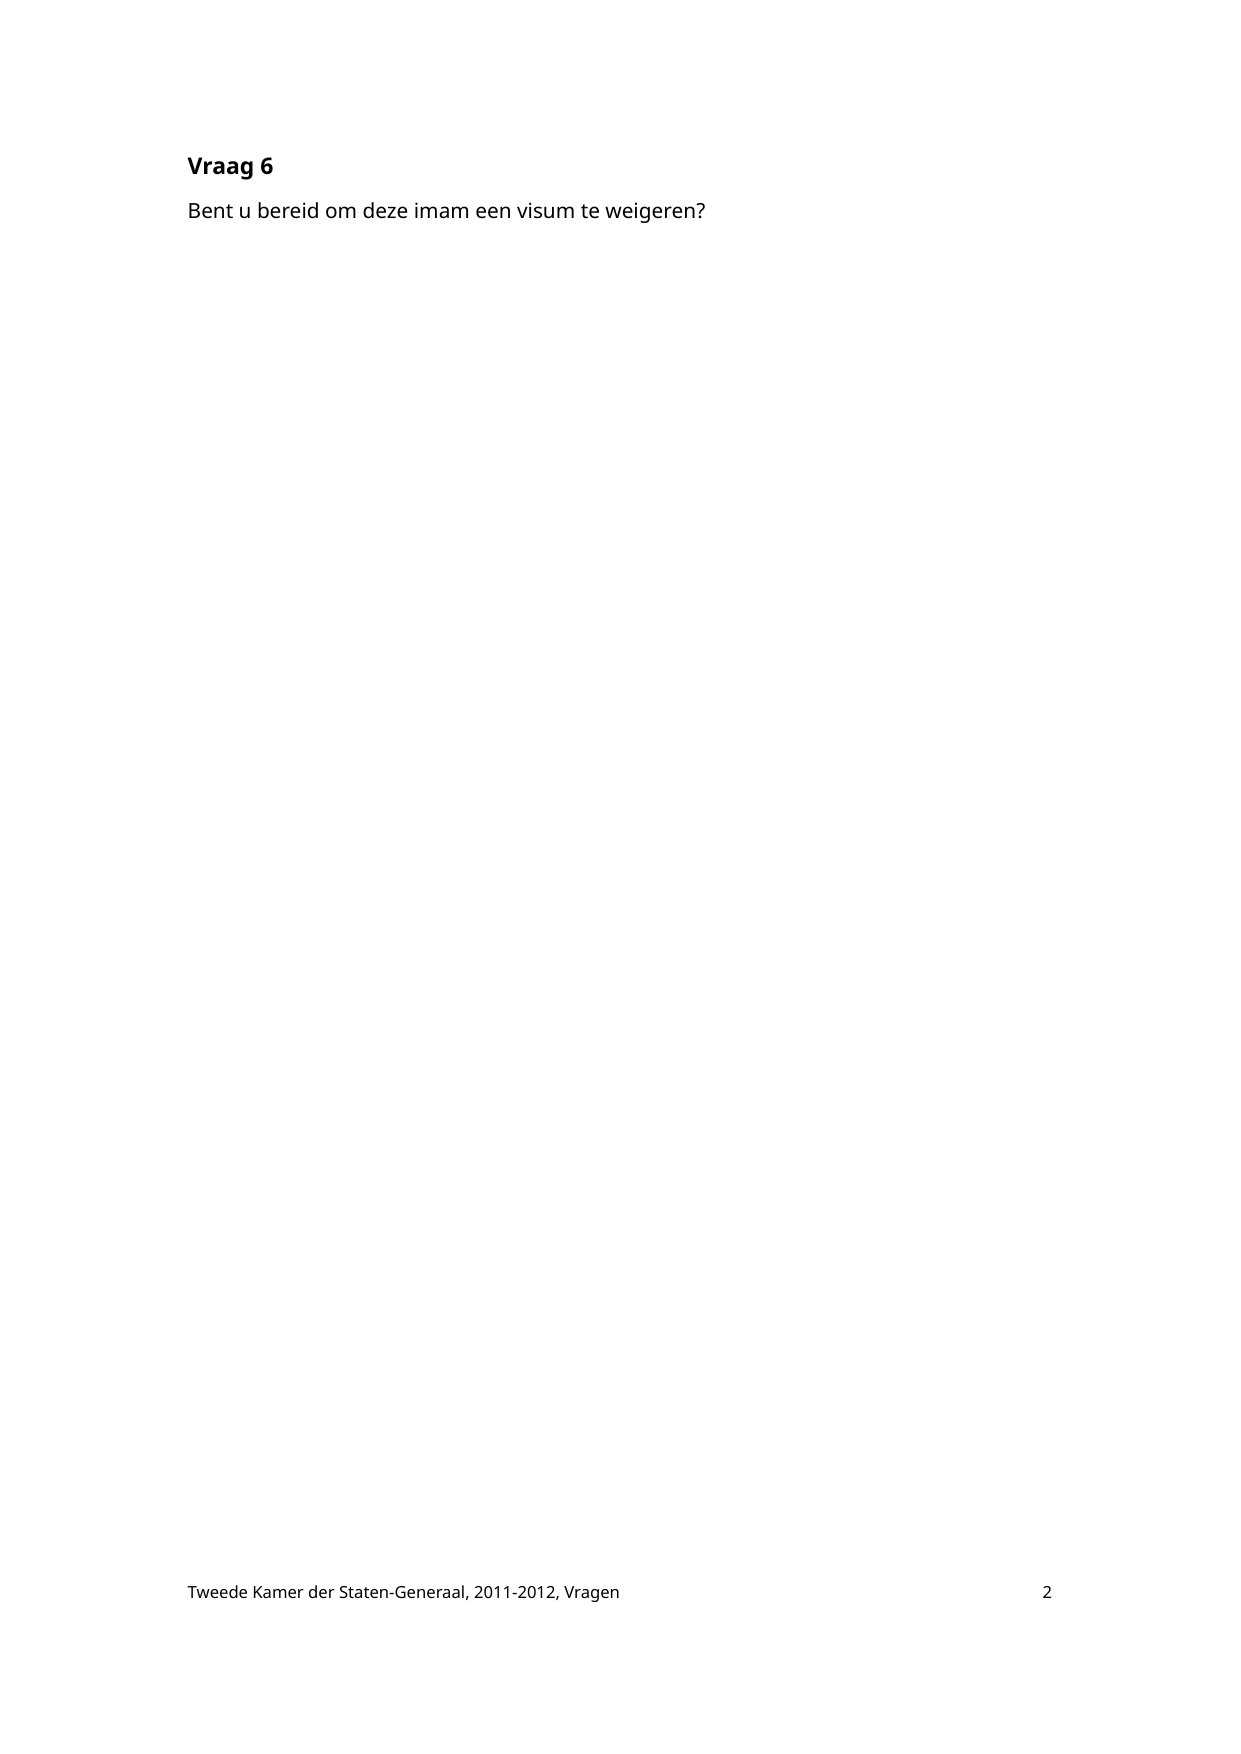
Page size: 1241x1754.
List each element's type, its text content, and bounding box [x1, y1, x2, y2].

text Bent u bereid om deze imam een visum te weigeren? [187, 196, 1053, 225]
subtitle Vraag 6 [187, 150, 1053, 181]
